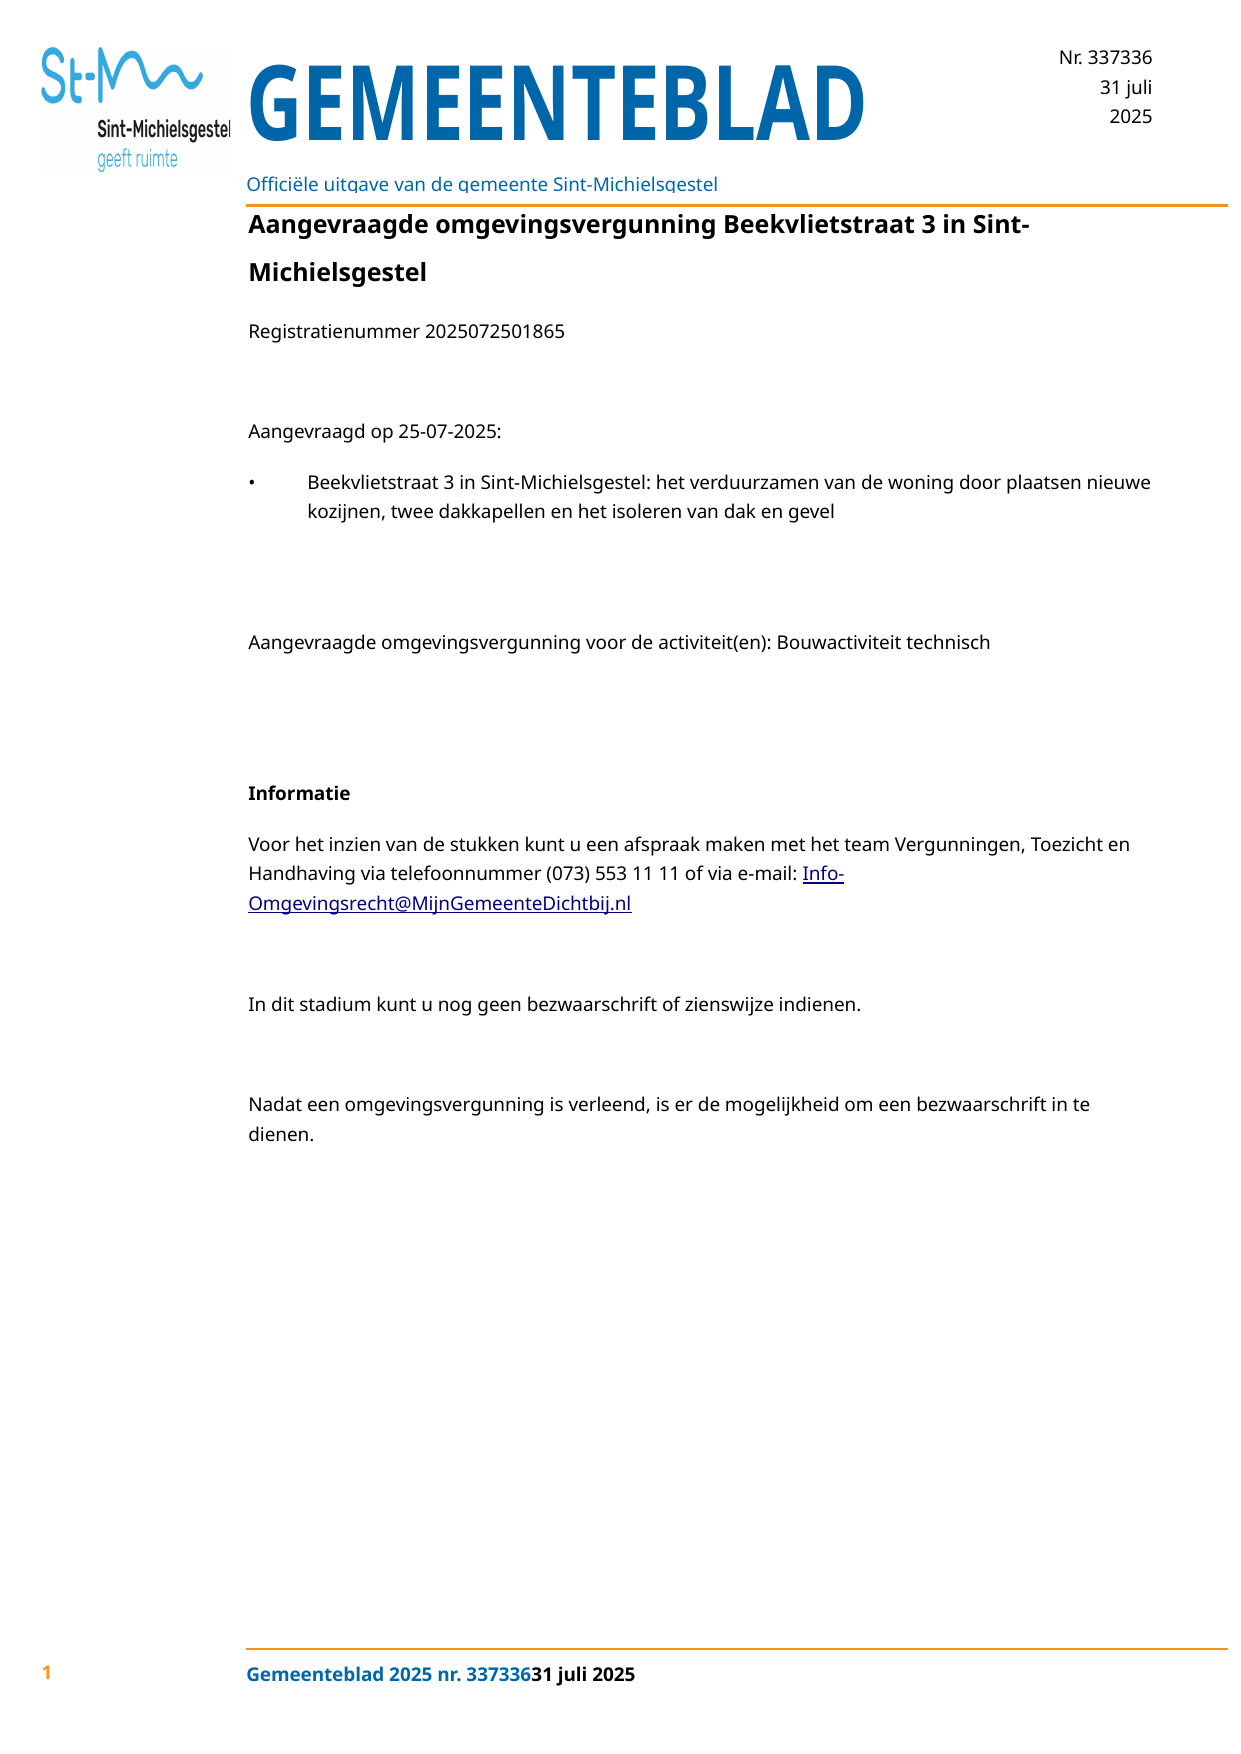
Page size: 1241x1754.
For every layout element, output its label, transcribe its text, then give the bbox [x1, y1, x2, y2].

text In dit stadium kunt u nog geen bezwaarschrift of zienswijze indienen. [248, 991, 1152, 1017]
text Aangevraagde omgevingsvergunning voor de activiteit(en): Bouwactiviteit technisch [248, 629, 1152, 655]
list Beekvlietstraat 3 in Sint-Michielsgestel: het verduurzamen van de woning door plaatsen nieuwe kozijnen, twee dakkapellen en het isoleren van dak en gevel [248, 469, 1152, 524]
picture [41, 47, 231, 172]
text Voor het inzien van de stukken kunt u een afspraak maken met het team Vergunningen, Toezicht en Handhaving via telefoonnummer (073) 553 11 11 of via e-mail: Info-Omgevingsrecht@MijnGemeenteDichtbij.nl [248, 831, 1152, 916]
text Aangevraagd op 25-07-2025: [248, 419, 1152, 444]
text Nadat een omgevingsvergunning is verleend, is er de mogelijkheid om een bezwaarschrift in te dienen. [248, 1092, 1152, 1147]
text Informatie [248, 780, 1152, 806]
text Aangevraagde omgevingsvergunning Beekvlietstraat 3 in Sint-Michielsgestel [248, 207, 1152, 288]
text Registratienummer 2025072501865 [248, 318, 1152, 344]
